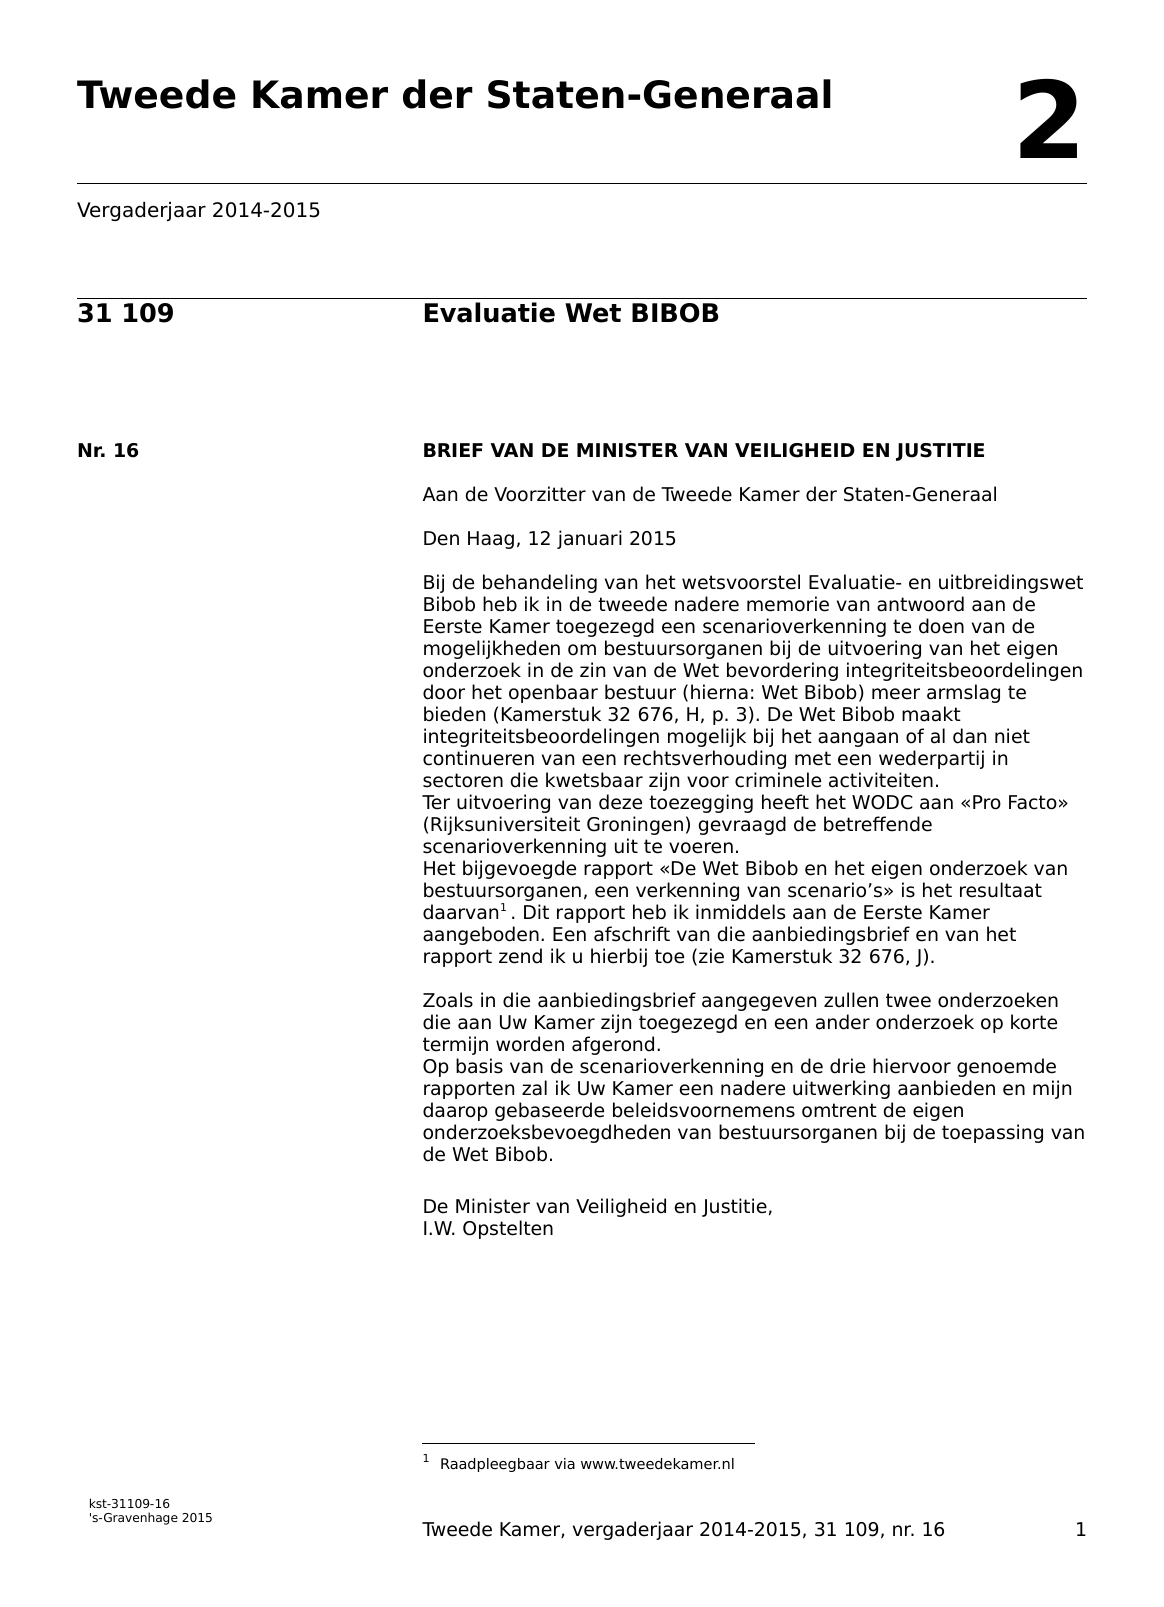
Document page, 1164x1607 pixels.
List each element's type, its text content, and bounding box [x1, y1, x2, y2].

text kst-31109-16 [88, 1497, 323, 1511]
subtitle Nr. 16 BRIEF VAN DE MINISTER VAN VEILIGHEID EN JUSTITIE [77, 440, 1087, 462]
text Het bijgevoegde rapport «De Wet Bibob en het eigen onderzoek van bestuursorganen, een verkenning van scenario’s» is het resultaat daarvan. Dit rapport heb ik inmiddels aan de Eerste Kamer aangeboden. Een afschrift van die aanbiedingsbrief en van het rapport zend ik u hierbij toe (zie Kamerstuk 32 676, J). [422, 858, 1087, 968]
text De Minister van Veiligheid en Justitie, I.W. Opstelten [422, 1196, 1087, 1240]
text Zoals in die aanbiedingsbrief aangegeven zullen twee onderzoeken die aan Uw Kamer zijn toegezegd en een ander onderzoek op korte termijn worden afgerond. [422, 990, 1087, 1056]
text Den Haag, 12 januari 2015 [422, 528, 1087, 550]
text Op basis van de scenarioverkenning en de drie hiervoor genoemde rapporten zal ik Uw Kamer een nadere uitwerking aanbieden en mijn daarop gebaseerde beleidsvoornemens omtrent de eigen onderzoeksbevoegdheden van bestuursorganen bij de toepassing van de Wet Bibob. [422, 1056, 1087, 1166]
table_cell Vergaderjaar 2014-2015 [77, 184, 1087, 298]
text Aan de Voorzitter van de Tweede Kamer der Staten-Generaal [422, 484, 1087, 506]
text 's-Gravenhage 2015 [88, 1511, 323, 1525]
table_header Tweede Kamer der Staten-Generaal [77, 59, 886, 183]
text Bij de behandeling van het wetsvoorstel Evaluatie- en uitbreidingswet Bibob heb ik in de tweede nadere memorie van antwoord aan de Eerste Kamer toegezegd een scenarioverkenning te doen van de mogelijkheden om bestuursorganen bij de uitvoering van het eigen onderzoek in de zin van de Wet bevordering integriteitsbeoordelingen door het openbaar bestuur (hierna: Wet Bibob) meer armslag te bieden (Kamerstuk 32 676, H, p. 3). De Wet Bibob maakt integriteitsbeoordelingen mogelijk bij het aangaan of al dan niet continueren van een rechtsverhouding met een wederpartij in sectoren die kwetsbaar zijn voor criminele activiteiten. [422, 572, 1087, 792]
text Raadpleegbaar via www.tweedekamer.nl [422, 1452, 1087, 1474]
text Ter uitvoering van deze toezegging heeft het WODC aan «Pro Facto» (Rijksuniversiteit Groningen) gevraagd de betreffende scenarioverkenning uit te voeren. [422, 792, 1087, 858]
table_header 2 [886, 59, 1087, 183]
subtitle 31 109 Evaluatie Wet BIBOB [77, 299, 1087, 329]
